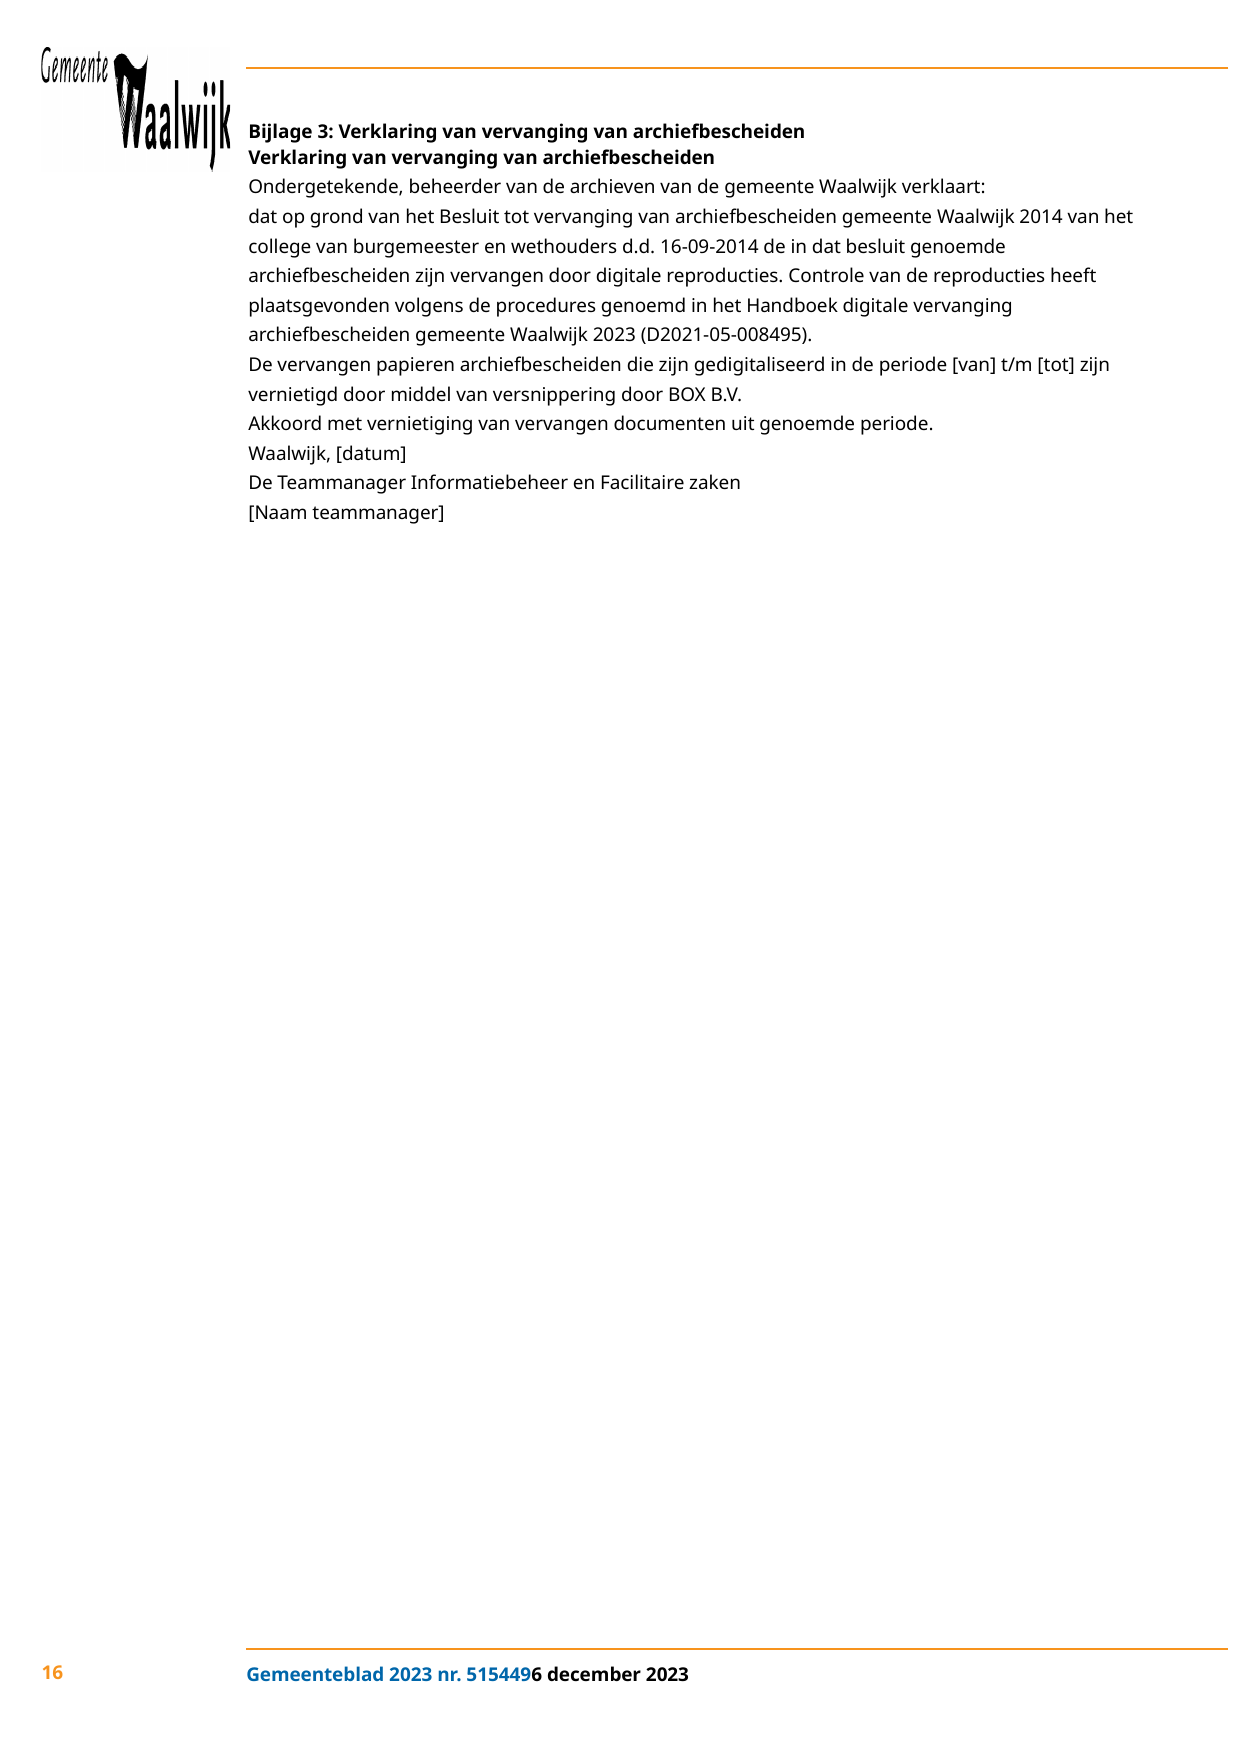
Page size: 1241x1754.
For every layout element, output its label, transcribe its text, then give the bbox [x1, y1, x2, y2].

text Waalwijk, [datum] [248, 440, 1152, 466]
text De Teammanager Informatiebeheer en Facilitaire zaken [248, 469, 1152, 495]
text dat op grond van het Besluit tot vervanging van archiefbescheiden gemeente Waalwijk 2014 van het college van burgemeester en wethouders d.d. 16-09-2014 de in dat besluit genoemde archiefbescheiden zijn vervangen door digitale reproducties. Controle van de reproducties heeft plaatsgevonden volgens de procedures genoemd in het Handboek digitale vervanging archiefbescheiden gemeente Waalwijk 2023 (D2021-05-008495). [248, 203, 1152, 347]
text Ondergetekende, beheerder van de archieven van de gemeente Waalwijk verklaart: [248, 174, 1152, 199]
text Verklaring van vervanging van archiefbescheiden [248, 144, 1152, 170]
text [Naam teammanager] [248, 499, 1152, 525]
picture [41, 47, 231, 172]
text Akkoord met vernietiging van vervangen documenten uit genoemde periode. [248, 410, 1152, 436]
text Bijlage 3: Verklaring van vervanging van archiefbescheiden [248, 116, 1152, 144]
text De vervangen papieren archiefbescheiden die zijn gedigitaliseerd in de periode [van] t/m [tot] zijn vernietigd door middel van versnippering door BOX B.V. [248, 351, 1152, 407]
